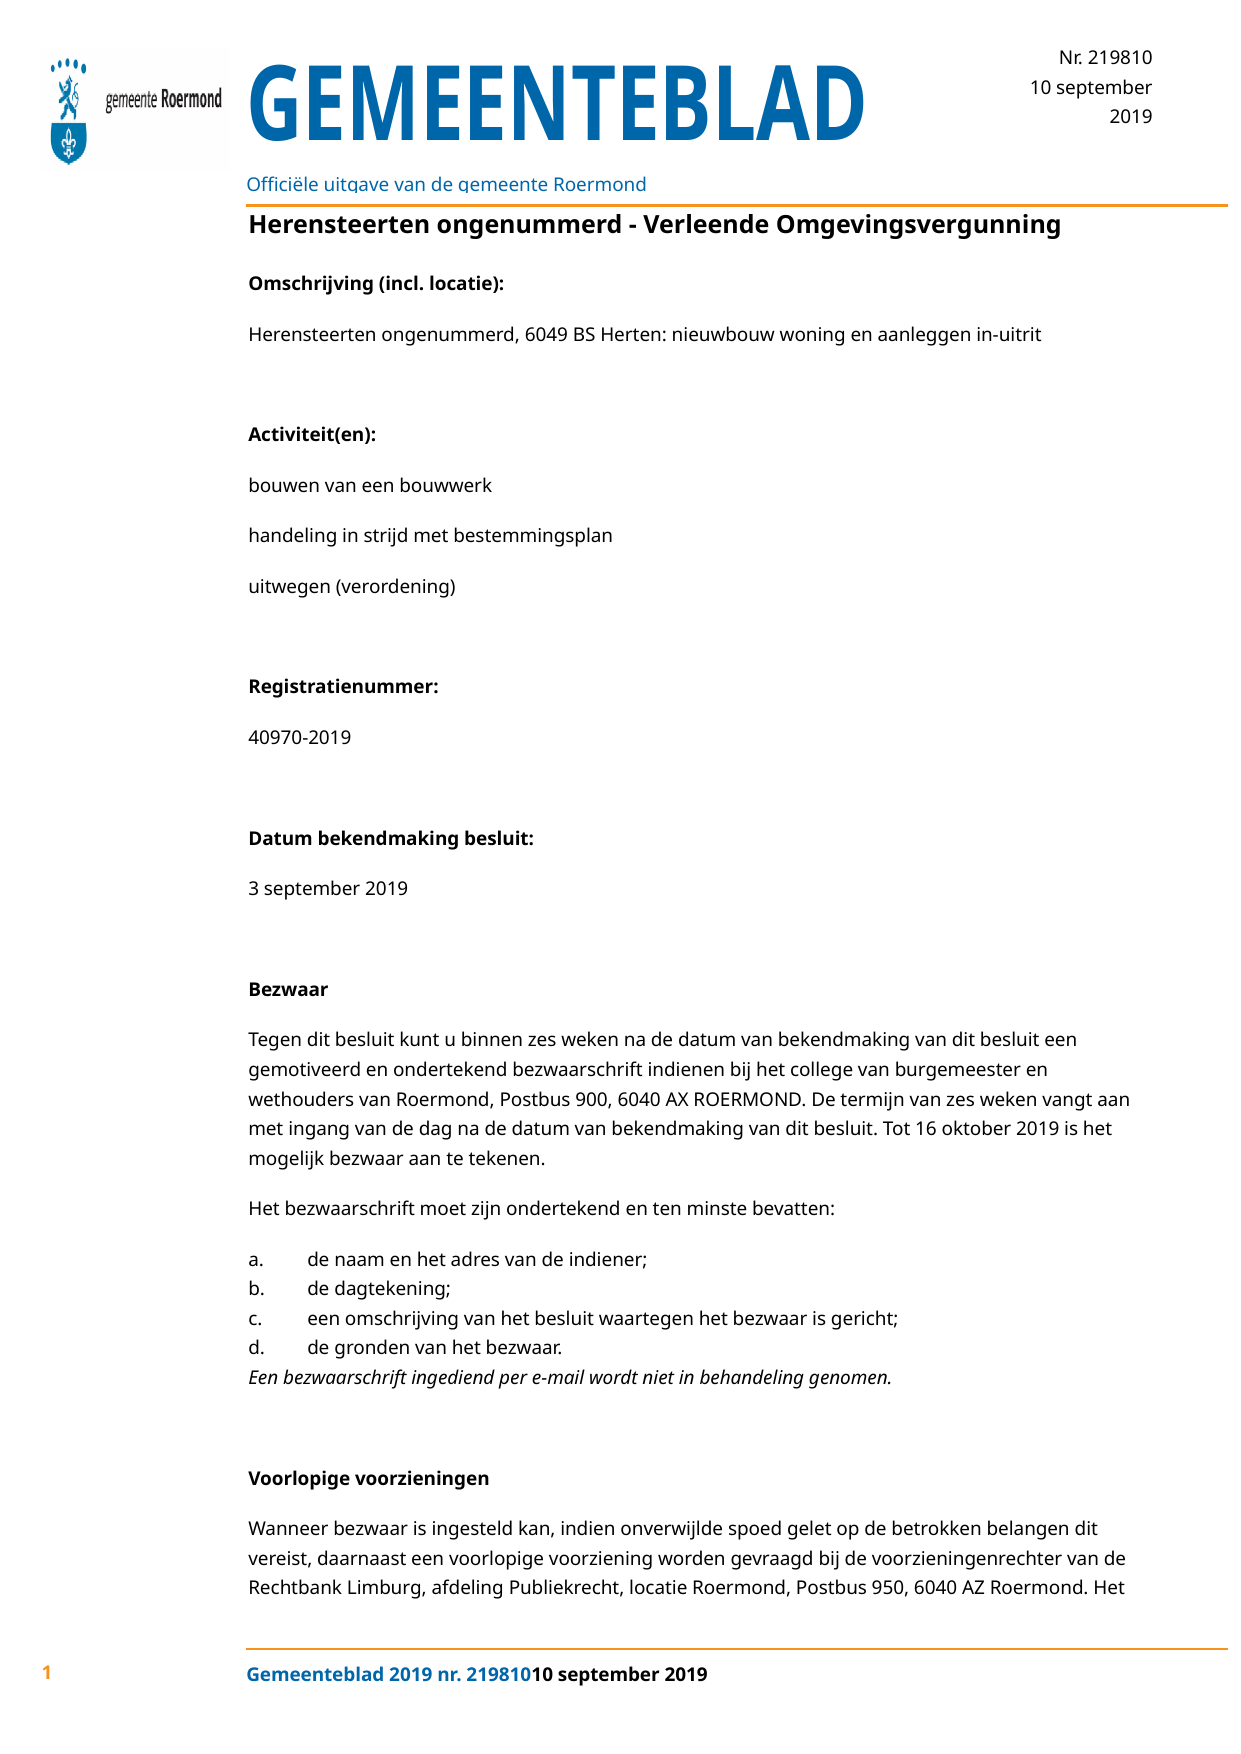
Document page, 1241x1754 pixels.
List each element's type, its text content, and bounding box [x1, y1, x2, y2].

text bouwen van een bouwwerk [248, 472, 1152, 498]
text Het bezwaarschrift moet zijn ondertekend en ten minste bevatten: [248, 1195, 1152, 1221]
list de naam en het adres van de indiener; [248, 1246, 1152, 1271]
text Omschrijving (incl. locatie): [248, 270, 1152, 296]
text Tegen dit besluit kunt u binnen zes weken na de datum van bekendmaking van dit besluit een gemotiveerd en ondertekend bezwaarschrift indienen bij het college van burgemeester en wethouders van Roermond, Postbus 900, 6040 AX ROERMOND. De termijn van zes weken vangt aan met ingang van de dag na de datum van bekendmaking van dit besluit. Tot 16 oktober 2019 is het mogelijk bezwaar aan te tekenen. [248, 1027, 1152, 1171]
text Voorlopige voorzieningen [248, 1465, 1152, 1491]
text Registratienummer: [248, 674, 1152, 699]
list een omschrijving van het besluit waartegen het bezwaar is gericht; [248, 1305, 1152, 1331]
text Herensteerten ongenummerd, 6049 BS Herten: nieuwbouw woning en aanleggen in-uitrit [248, 321, 1152, 346]
list de gronden van het bezwaar. [248, 1334, 1152, 1360]
text 40970-2019 [248, 724, 1152, 750]
text Activiteit(en): [248, 422, 1152, 447]
list de dagtekening; [248, 1275, 1152, 1301]
text Bezwaar [248, 976, 1152, 1002]
text Een bezwaarschrift ingediend per e-mail wordt niet in behandeling genomen. [248, 1364, 1152, 1390]
text Wanneer bezwaar is ingesteld kan, indien onverwijlde spoed gelet op de betrokken belangen dit vereist, daarnaast een voorlopige voorziening worden gevraagd bij de voorzieningenrechter van de Rechtbank Limburg, afdeling Publiekrecht, locatie Roermond, Postbus 950, 6040 AZ Roermond. Het [248, 1515, 1152, 1600]
text Herensteerten ongenummerd - Verleende Omgevingsvergunning [248, 207, 1152, 241]
text 3 september 2019 [248, 875, 1152, 901]
text handeling in strijd met bestemmingsplan [248, 522, 1152, 548]
picture [41, 47, 231, 172]
text Datum bekendmaking besluit: [248, 825, 1152, 851]
text uitwegen (verordening) [248, 573, 1152, 598]
